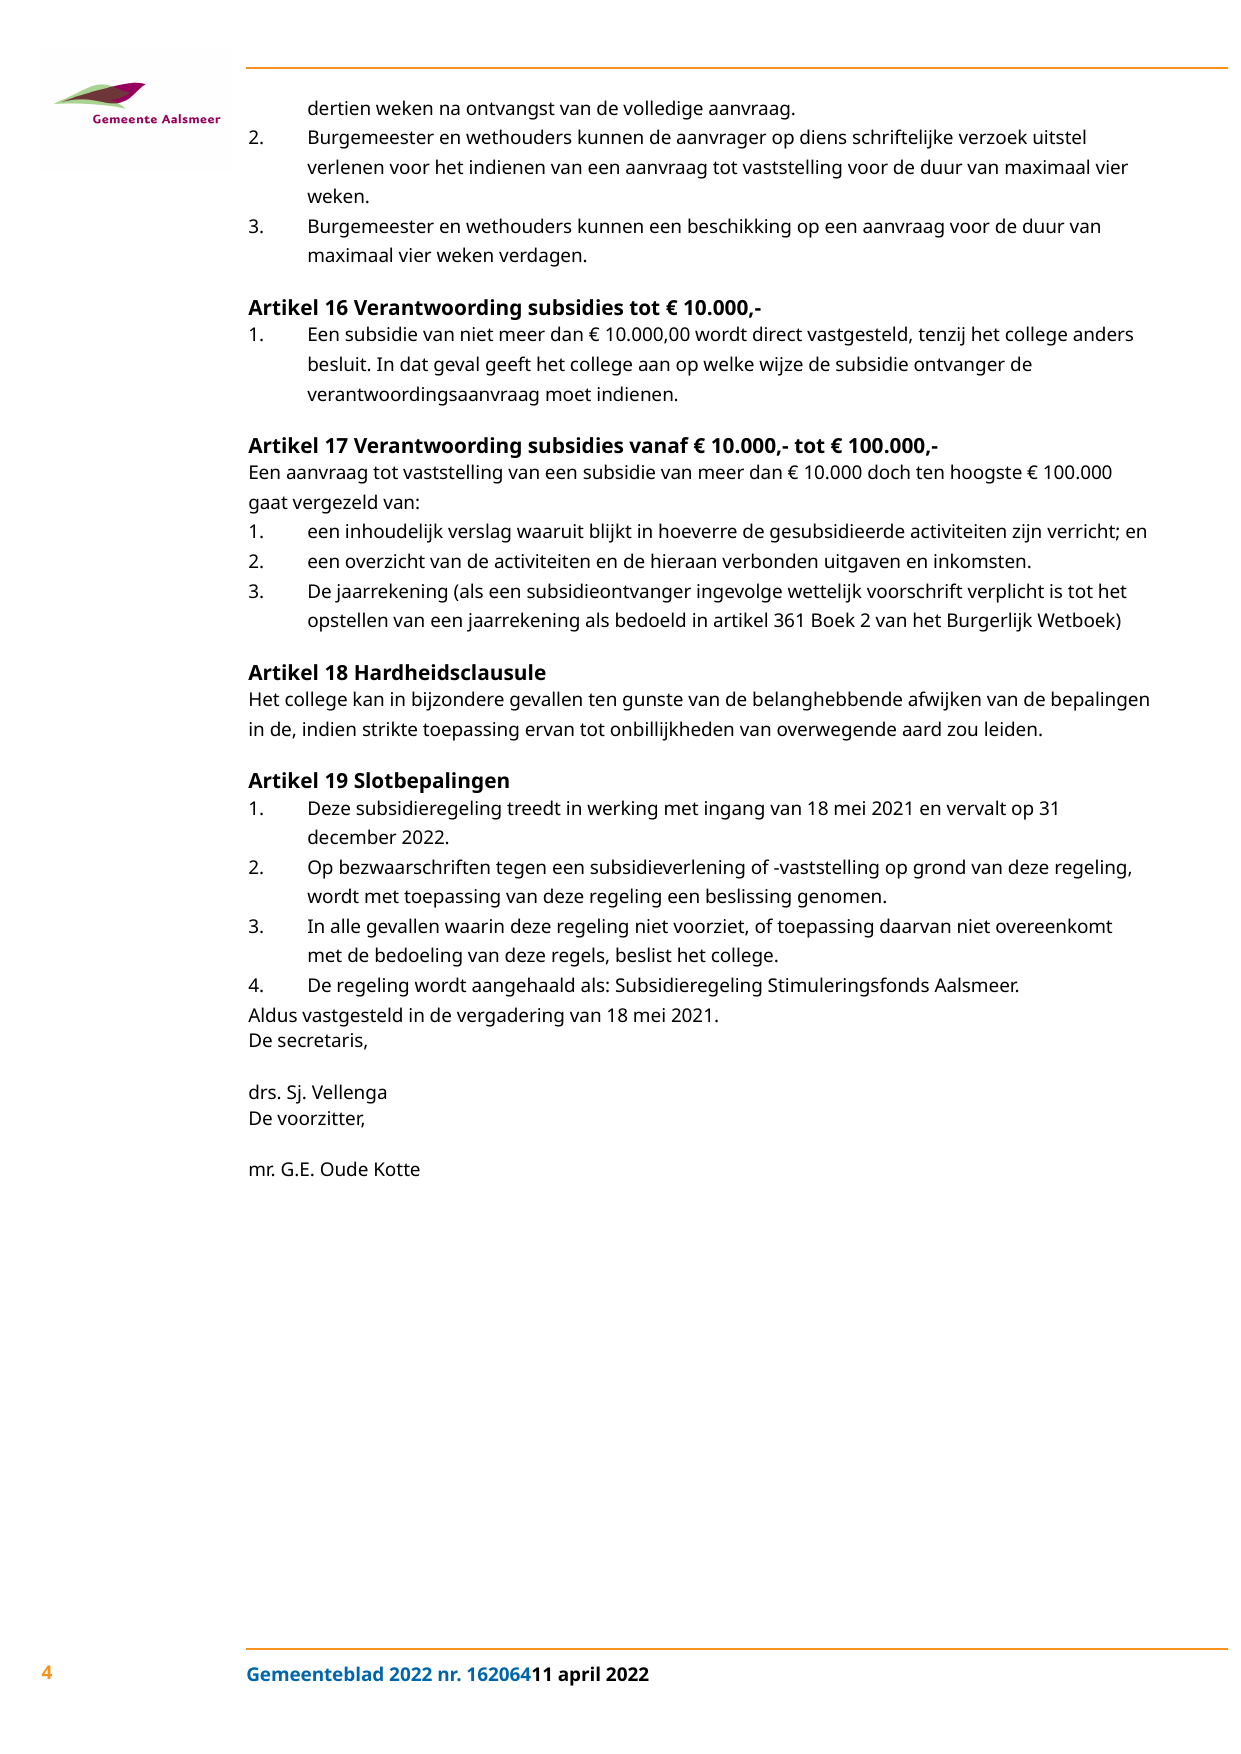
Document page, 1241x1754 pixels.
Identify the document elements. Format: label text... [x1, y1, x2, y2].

list In alle gevallen waarin deze regeling niet voorziet, of toepassing daarvan niet overeenkomt met de bedoeling van deze regels, beslist het college. [248, 913, 1152, 968]
list Een subsidie van niet meer dan € 10.000,00 wordt direct vastgesteld, tenzij het college anders besluit. In dat geval geeft het college aan op welke wijze de subsidie ontvanger de verantwoordingsaanvraag moet indienen. [248, 322, 1152, 406]
text Artikel 18 Hardheidsclausule [248, 658, 1152, 686]
text Het college kan in bijzondere gevallen ten gunste van de belanghebbende afwijken van de bepalingen in de, indien strikte toepassing ervan tot onbillijkheden van overwegende aard zou leiden. [248, 686, 1152, 742]
list Burgemeester en wethouders kunnen de aanvrager op diens schriftelijke verzoek uitstel verlenen voor het indienen van een aanvraag tot vaststelling voor de duur van maximaal vier weken. [248, 124, 1152, 209]
text Artikel 19 Slotbepalingen [248, 766, 1152, 795]
picture [41, 47, 231, 172]
list Deze subsidieregeling treedt in werking met ingang van 18 mei 2021 en vervalt op 31 december 2022. [248, 795, 1152, 850]
list Burgemeester en wethouders kunnen een beschikking op een aanvraag voor de duur van maximaal vier weken verdagen. [248, 213, 1152, 268]
list Op bezwaarschriften tegen een subsidieverlening of -vaststelling op grond van deze regeling, wordt met toepassing van deze regeling een beslissing genomen. [248, 854, 1152, 909]
list dertien weken na ontvangst van de volledige aanvraag. [248, 95, 1152, 121]
list De jaarrekening (als een subsidieontvanger ingevolge wettelijk voorschrift verplicht is tot het opstellen van een jaarrekening als bedoeld in artikel 361 Boek 2 van het Burgerlijk Wetboek) [248, 578, 1152, 633]
text Aldus vastgesteld in de vergadering van 18 mei 2021. [248, 1002, 1152, 1028]
list De regeling wordt aangehaald als: Subsidieregeling Stimuleringsfonds Aalsmeer. [248, 972, 1152, 998]
text De voorzitter, [248, 1105, 1152, 1131]
list een inhoudelijk verslag waaruit blijkt in hoeverre de gesubsidieerde activiteiten zijn verricht; en [248, 519, 1152, 544]
text De secretaris, [248, 1028, 1152, 1053]
text drs. Sj. Vellenga [248, 1079, 1152, 1105]
text Artikel 17 Verantwoording subsidies vanaf € 10.000,- tot € 100.000,- [248, 431, 1152, 459]
text mr. G.E. Oude Kotte [248, 1156, 1152, 1182]
text Een aanvraag tot vaststelling van een subsidie van meer dan € 10.000 doch ten hoogste € 100.000 gaat vergezeld van: [248, 459, 1152, 515]
text Artikel 16 Verantwoording subsidies tot € 10.000,- [248, 293, 1152, 322]
list een overzicht van de activiteiten en de hieraan verbonden uitgaven en inkomsten. [248, 548, 1152, 574]
